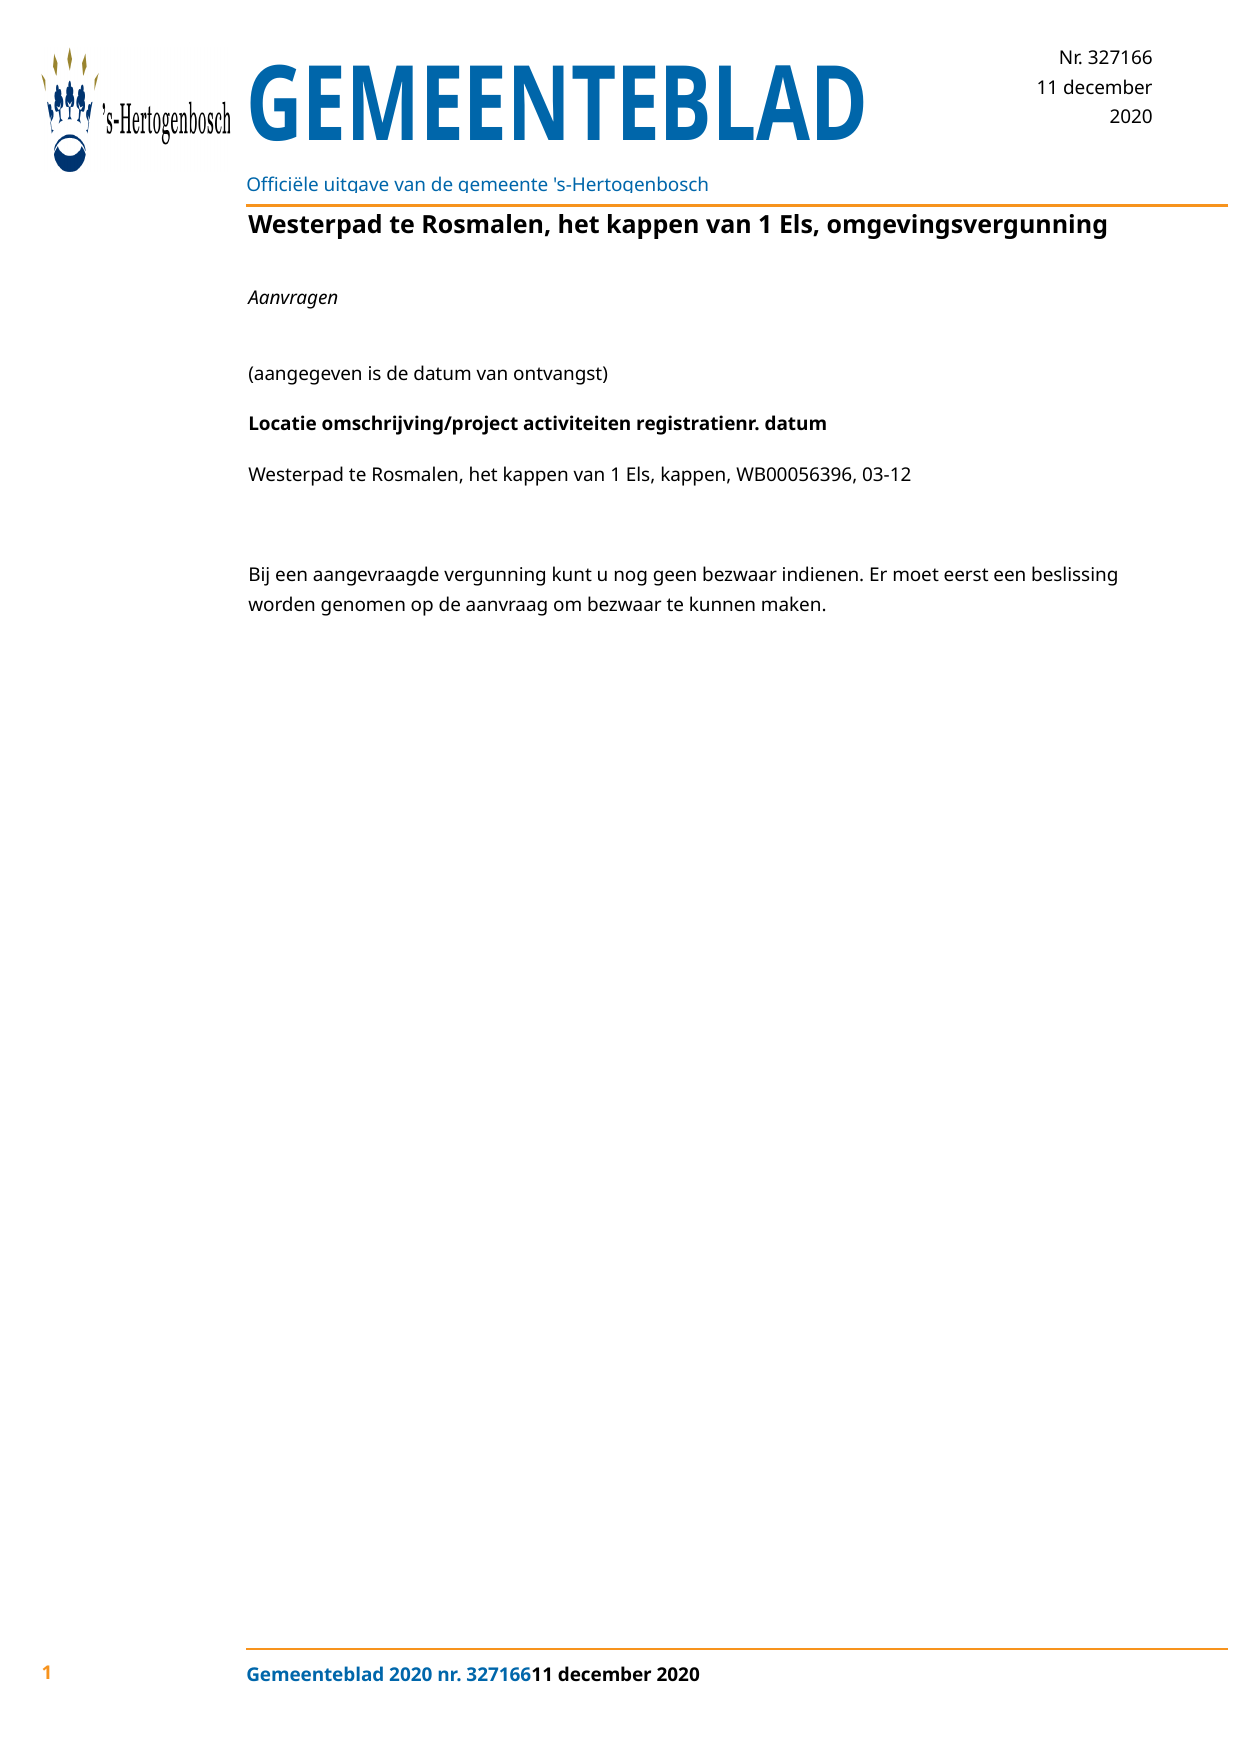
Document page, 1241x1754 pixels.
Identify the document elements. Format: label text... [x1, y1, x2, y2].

text (aangegeven is de datum van ontvangst) [248, 360, 1152, 386]
picture [41, 47, 231, 172]
text Aanvragen [248, 284, 1152, 309]
text Bij een aangevraagde vergunning kunt u nog geen bezwaar indienen. Er moet eerst een beslissing worden genomen op de aanvraag om bezwaar te kunnen maken. [248, 562, 1152, 617]
text Locatie omschrijving/project activiteiten registratienr. datum [248, 410, 1152, 436]
text Westerpad te Rosmalen, het kappen van 1 Els, kappen, WB00056396, 03-12 [248, 461, 1152, 487]
text Westerpad te Rosmalen, het kappen van 1 Els, omgevingsvergunning [248, 207, 1152, 241]
